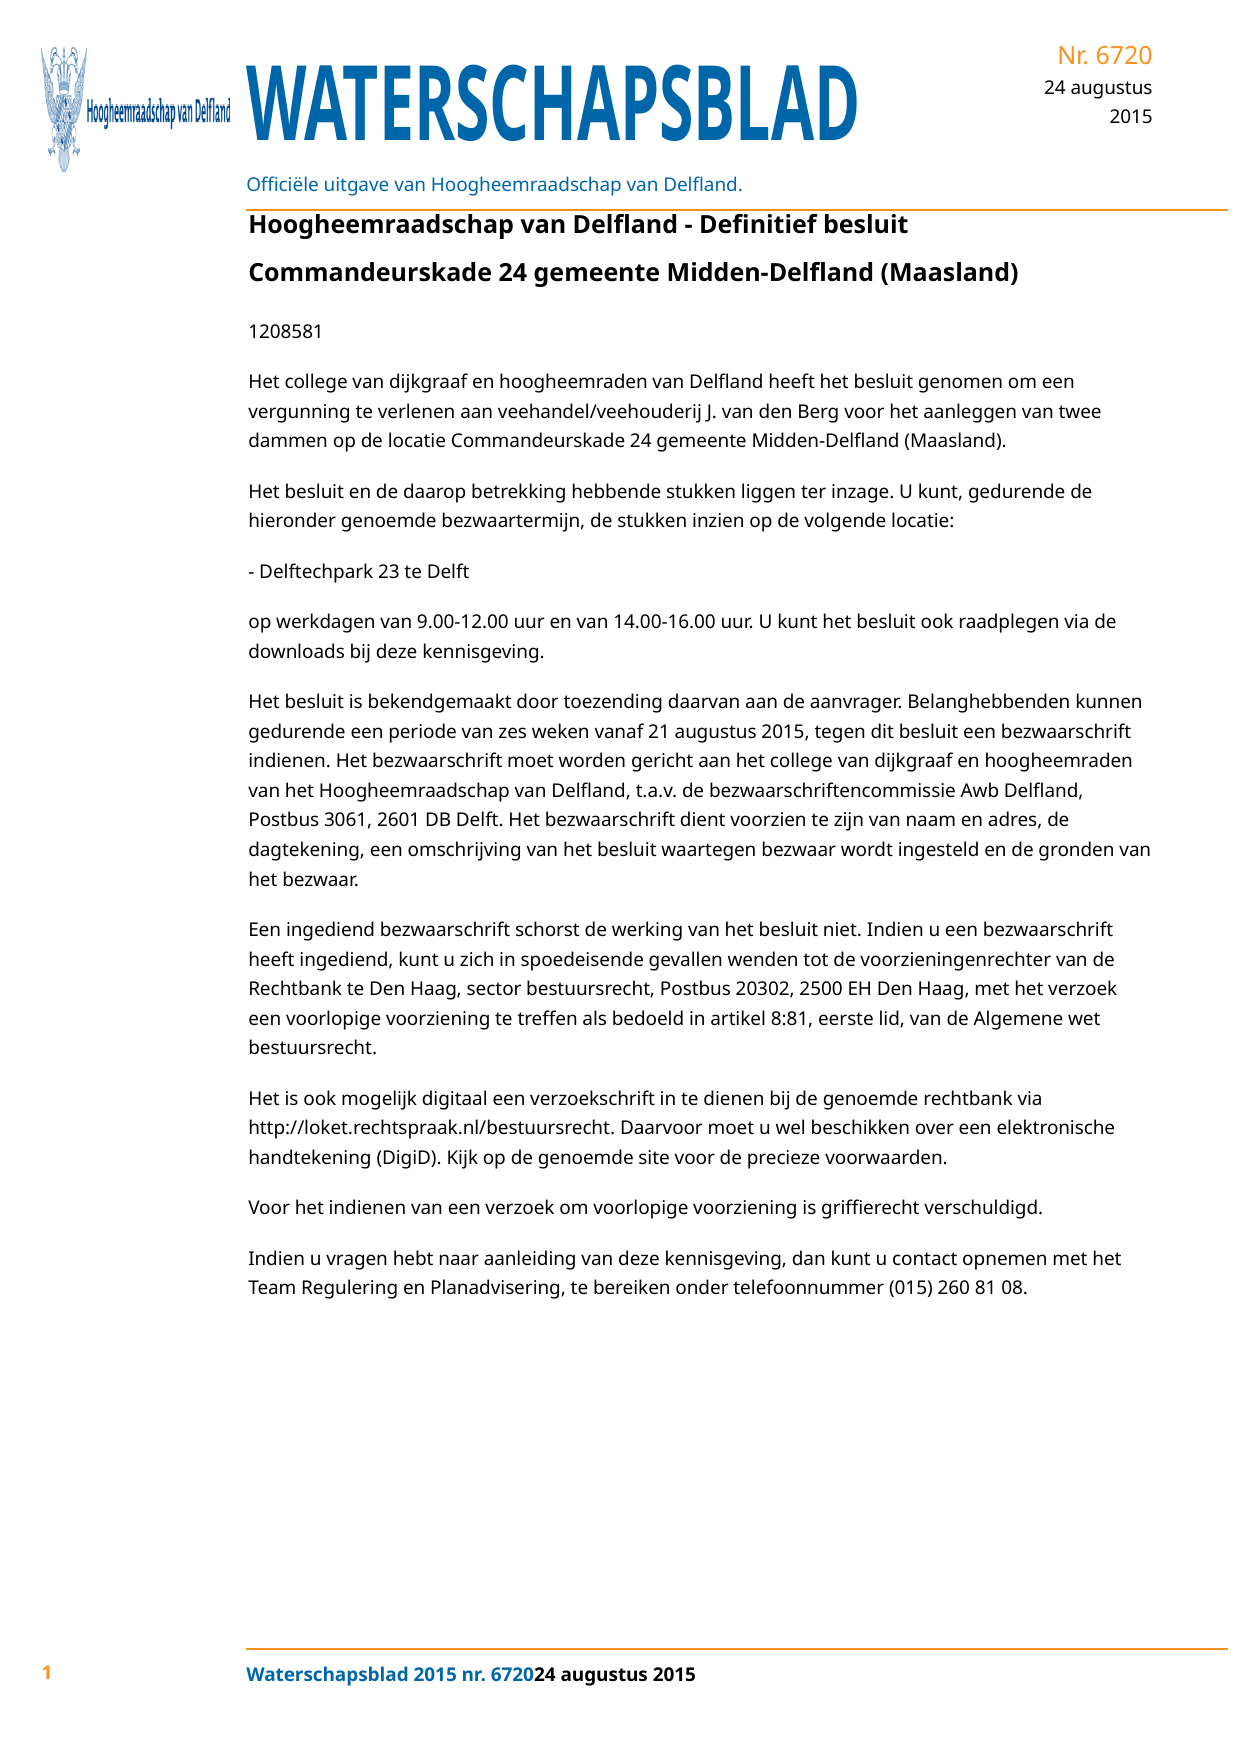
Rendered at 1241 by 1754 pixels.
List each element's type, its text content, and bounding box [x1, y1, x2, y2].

text 1208581 [248, 318, 1152, 344]
text Het college van dijkgraaf en hoogheemraden van Delfland heeft het besluit genomen om een vergunning te verlenen aan veehandel/veehouderij J. van den Berg voor het aanleggen van twee dammen op de locatie Commandeurskade 24 gemeente Midden-Delfland (Maasland). [248, 368, 1152, 453]
text Voor het indienen van een verzoek om voorlopige voorziening is griffierecht verschuldigd. [248, 1194, 1152, 1220]
text Een ingediend bezwaarschrift schorst de werking van het besluit niet. Indien u een bezwaarschrift heeft ingediend, kunt u zich in spoedeisende gevallen wenden tot de voorzieningenrechter van de Rechtbank te Den Haag, sector bestuursrecht, Postbus 20302, 2500 EH Den Haag, met het verzoek een voorlopige voorziening te treffen als bedoeld in artikel 8:81, eerste lid, van de Algemene wet bestuursrecht. [248, 916, 1152, 1060]
text Indien u vragen hebt naar aanleiding van deze kennisgeving, dan kunt u contact opnemen met het Team Regulering en Planadvisering, te bereiken onder telefoonnummer (015) 260 81 08. [248, 1245, 1152, 1300]
text Het besluit en de daarop betrekking hebbende stukken liggen ter inzage. U kunt, gedurende de hieronder genoemde bezwaartermijn, de stukken inzien op de volgende locatie: [248, 478, 1152, 533]
text op werkdagen van 9.00-12.00 uur en van 14.00-16.00 uur. U kunt het besluit ook raadplegen via de downloads bij deze kennisgeving. [248, 608, 1152, 664]
text Hoogheemraadschap van Delfland - Definitief besluit Commandeurskade 24 gemeente Midden-Delfland (Maasland) [248, 211, 1152, 288]
text Het besluit is bekendgemaakt door toezending daarvan aan de aanvrager. Belanghebbenden kunnen gedurende een periode van zes weken vanaf 21 augustus 2015, tegen dit besluit een bezwaarschrift indienen. Het bezwaarschrift moet worden gericht aan het college van dijkgraaf en hoogheemraden van het Hoogheemraadschap van Delfland, t.a.v. de bezwaarschriftencommissie Awb Delfland, Postbus 3061, 2601 DB Delft. Het bezwaarschrift dient voorzien te zijn van naam en adres, de dagtekening, een omschrijving van het besluit waartegen bezwaar wordt ingesteld en de gronden van het bezwaar. [248, 688, 1152, 892]
text - Delftechpark 23 te Delft [248, 558, 1152, 584]
text Het is ook mogelijk digitaal een verzoekschrift in te dienen bij de genoemde rechtbank via http://loket.rechtspraak.nl/bestuursrecht. Daarvoor moet u wel beschikken over een elektronische handtekening (DigiD). Kijk op de genoemde site voor de precieze voorwaarden. [248, 1085, 1152, 1170]
picture [41, 47, 231, 172]
